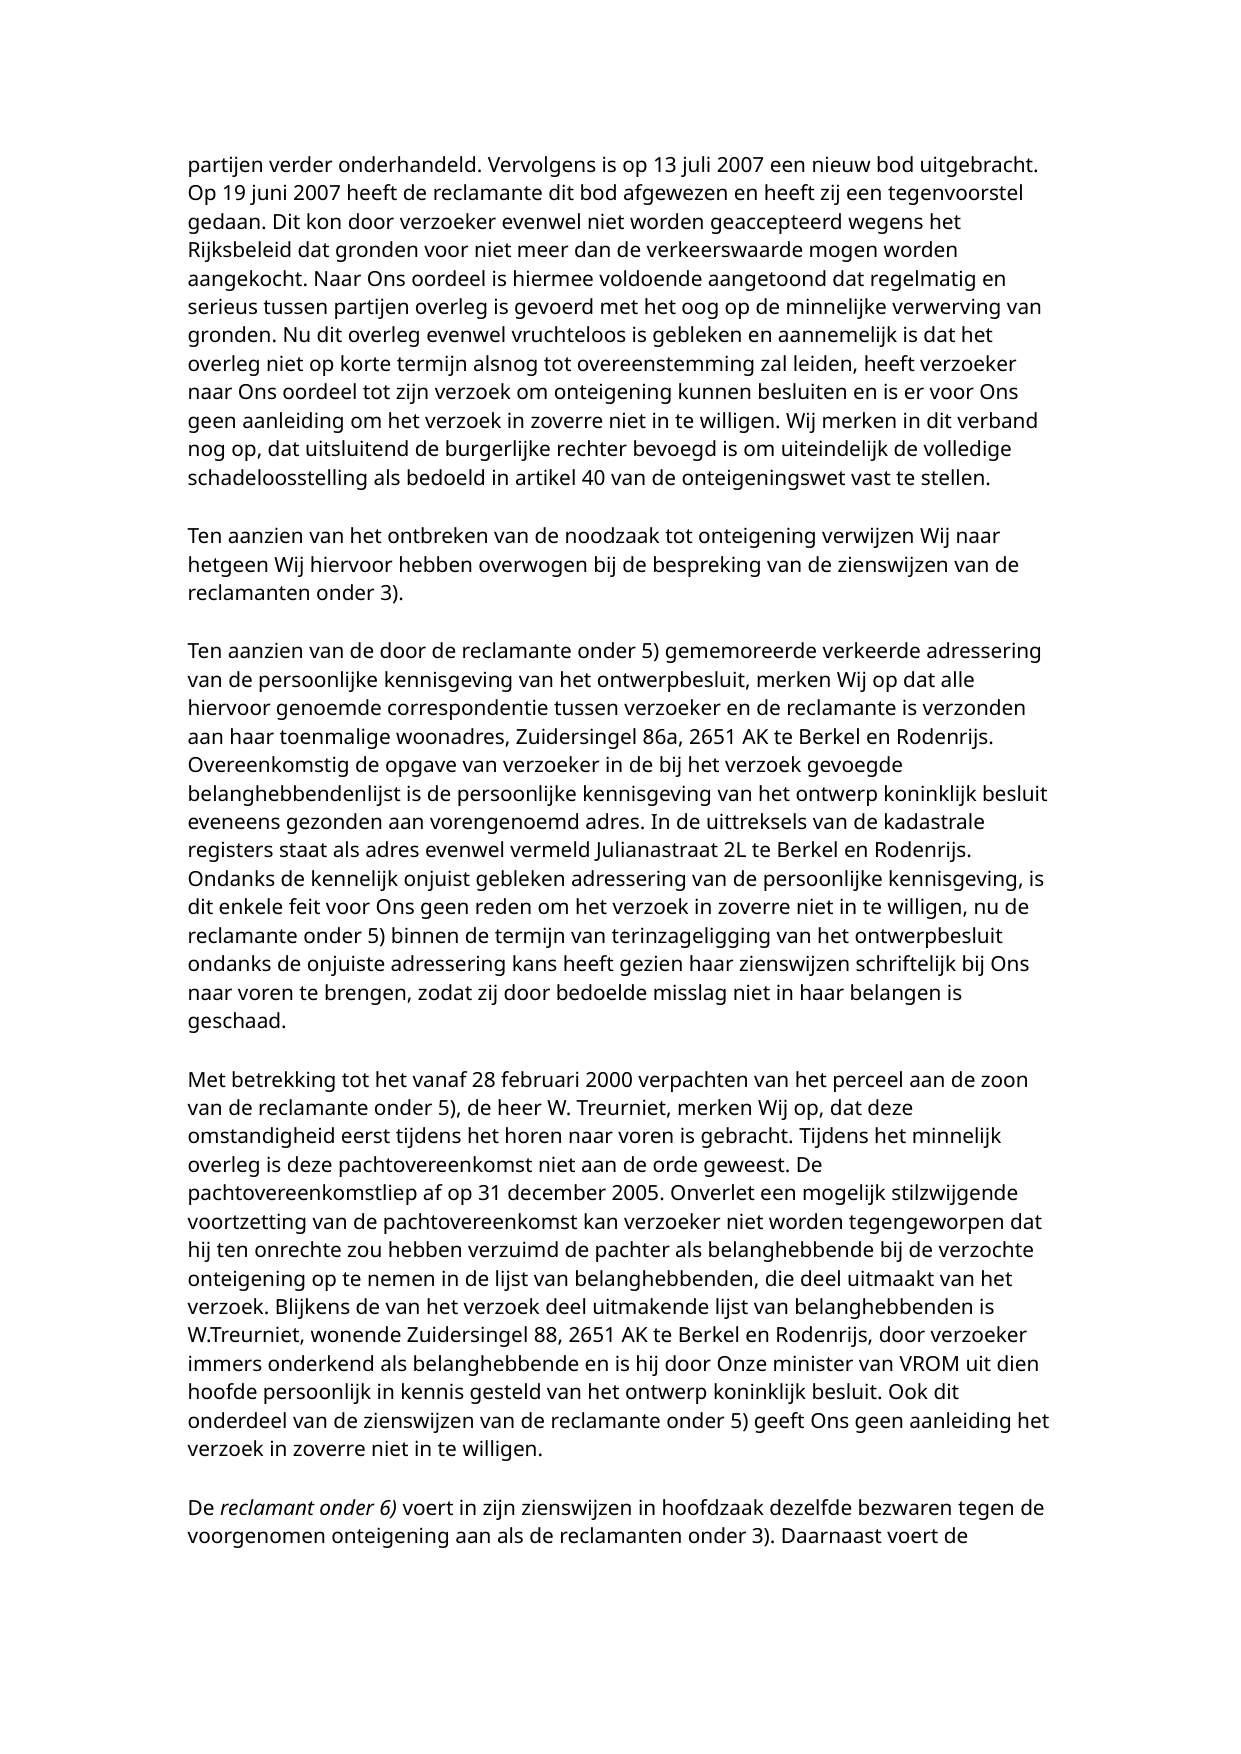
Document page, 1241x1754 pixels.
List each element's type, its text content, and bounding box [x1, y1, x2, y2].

text partijen verder onderhandeld. Vervolgens is op 13 juli 2007 een nieuw bod uitgebracht. Op 19 juni 2007 heeft de reclamante dit bod afgewezen en heeft zij een tegenvoorstel gedaan. Dit kon door verzoeker evenwel niet worden geaccepteerd wegens het Rijksbeleid dat gronden voor niet meer dan de verkeerswaarde mogen worden aangekocht. Naar Ons oordeel is hiermee voldoende aangetoond dat regelmatig en serieus tussen partijen overleg is gevoerd met het oog op de minnelijke verwerving van gronden. Nu dit overleg evenwel vruchteloos is gebleken en aannemelijk is dat het overleg niet op korte termijn alsnog tot overeenstemming zal leiden, heeft verzoeker naar Ons oordeel tot zijn verzoek om onteigening kunnen besluiten en is er voor Ons geen aanleiding om het verzoek in zoverre niet in te willigen. Wij merken in dit verband nog op, dat uitsluitend de burgerlijke rechter bevoegd is om uiteindelijk de volledige schadeloosstelling als bedoeld in artikel 40 van de onteigeningswet vast te stellen. [187, 150, 1053, 491]
text De reclamant onder 6) voert in zijn zienswijzen in hoofdzaak dezelfde bezwaren tegen de voorgenomen onteigening aan als de reclamanten onder 3). Daarnaast voert de [187, 1493, 1053, 1550]
text Met betrekking tot het vanaf 28 februari 2000 verpachten van het perceel aan de zoon van de reclamante onder 5), de heer W. Treurniet, merken Wij op, dat deze omstandigheid eerst tijdens het horen naar voren is gebracht. Tijdens het minnelijk overleg is deze pachtovereenkomst niet aan de orde geweest. De pachtovereenkomstliep af op 31 december 2005. Onverlet een mogelijk stilzwijgende voortzetting van de pachtovereenkomst kan verzoeker niet worden tegengeworpen dat hij ten onrechte zou hebben verzuimd de pachter als belanghebbende bij de verzochte onteigening op te nemen in de lijst van belanghebbenden, die deel uitmaakt van het verzoek. Blijkens de van het verzoek deel uitmakende lijst van belanghebbenden is W.Treurniet, wonende Zuidersingel 88, 2651 AK te Berkel en Rodenrijs, door verzoeker immers onderkend als belanghebbende en is hij door Onze minister van VROM uit dien hoofde persoonlijk in kennis gesteld van het ontwerp koninklijk besluit. Ook dit onderdeel van de zienswijzen van de reclamante onder 5) geeft Ons geen aanleiding het verzoek in zoverre niet in te willigen. [187, 1065, 1053, 1463]
text Ten aanzien van het ontbreken van de noodzaak tot onteigening verwijzen Wij naar hetgeen Wij hiervoor hebben overwogen bij de bespreking van de zienswijzen van de reclamanten onder 3). [187, 521, 1053, 607]
text Ten aanzien van de door de reclamante onder 5) gememoreerde verkeerde adressering van de persoonlijke kennisgeving van het ontwerpbesluit, merken Wij op dat alle hiervoor genoemde correspondentie tussen verzoeker en de reclamante is verzonden aan haar toenmalige woonadres, Zuidersingel 86a, 2651 AK te Berkel en Rodenrijs. Overeenkomstig de opgave van verzoeker in de bij het verzoek gevoegde belanghebbendenlijst is de persoonlijke kennisgeving van het ontwerp koninklijk besluit eveneens gezonden aan vorengenoemd adres. In de uittreksels van de kadastrale registers staat als adres evenwel vermeld Julianastraat 2L te Berkel en Rodenrijs. Ondanks de kennelijk onjuist gebleken adressering van de persoonlijke kennisgeving, is dit enkele feit voor Ons geen reden om het verzoek in zoverre niet in te willigen, nu de reclamante onder 5) binnen de termijn van terinzageligging van het ontwerpbesluit ondanks de onjuiste adressering kans heeft gezien haar zienswijzen schriftelijk bij Ons naar voren te brengen, zodat zij door bedoelde misslag niet in haar belangen is geschaad. [187, 637, 1053, 1035]
